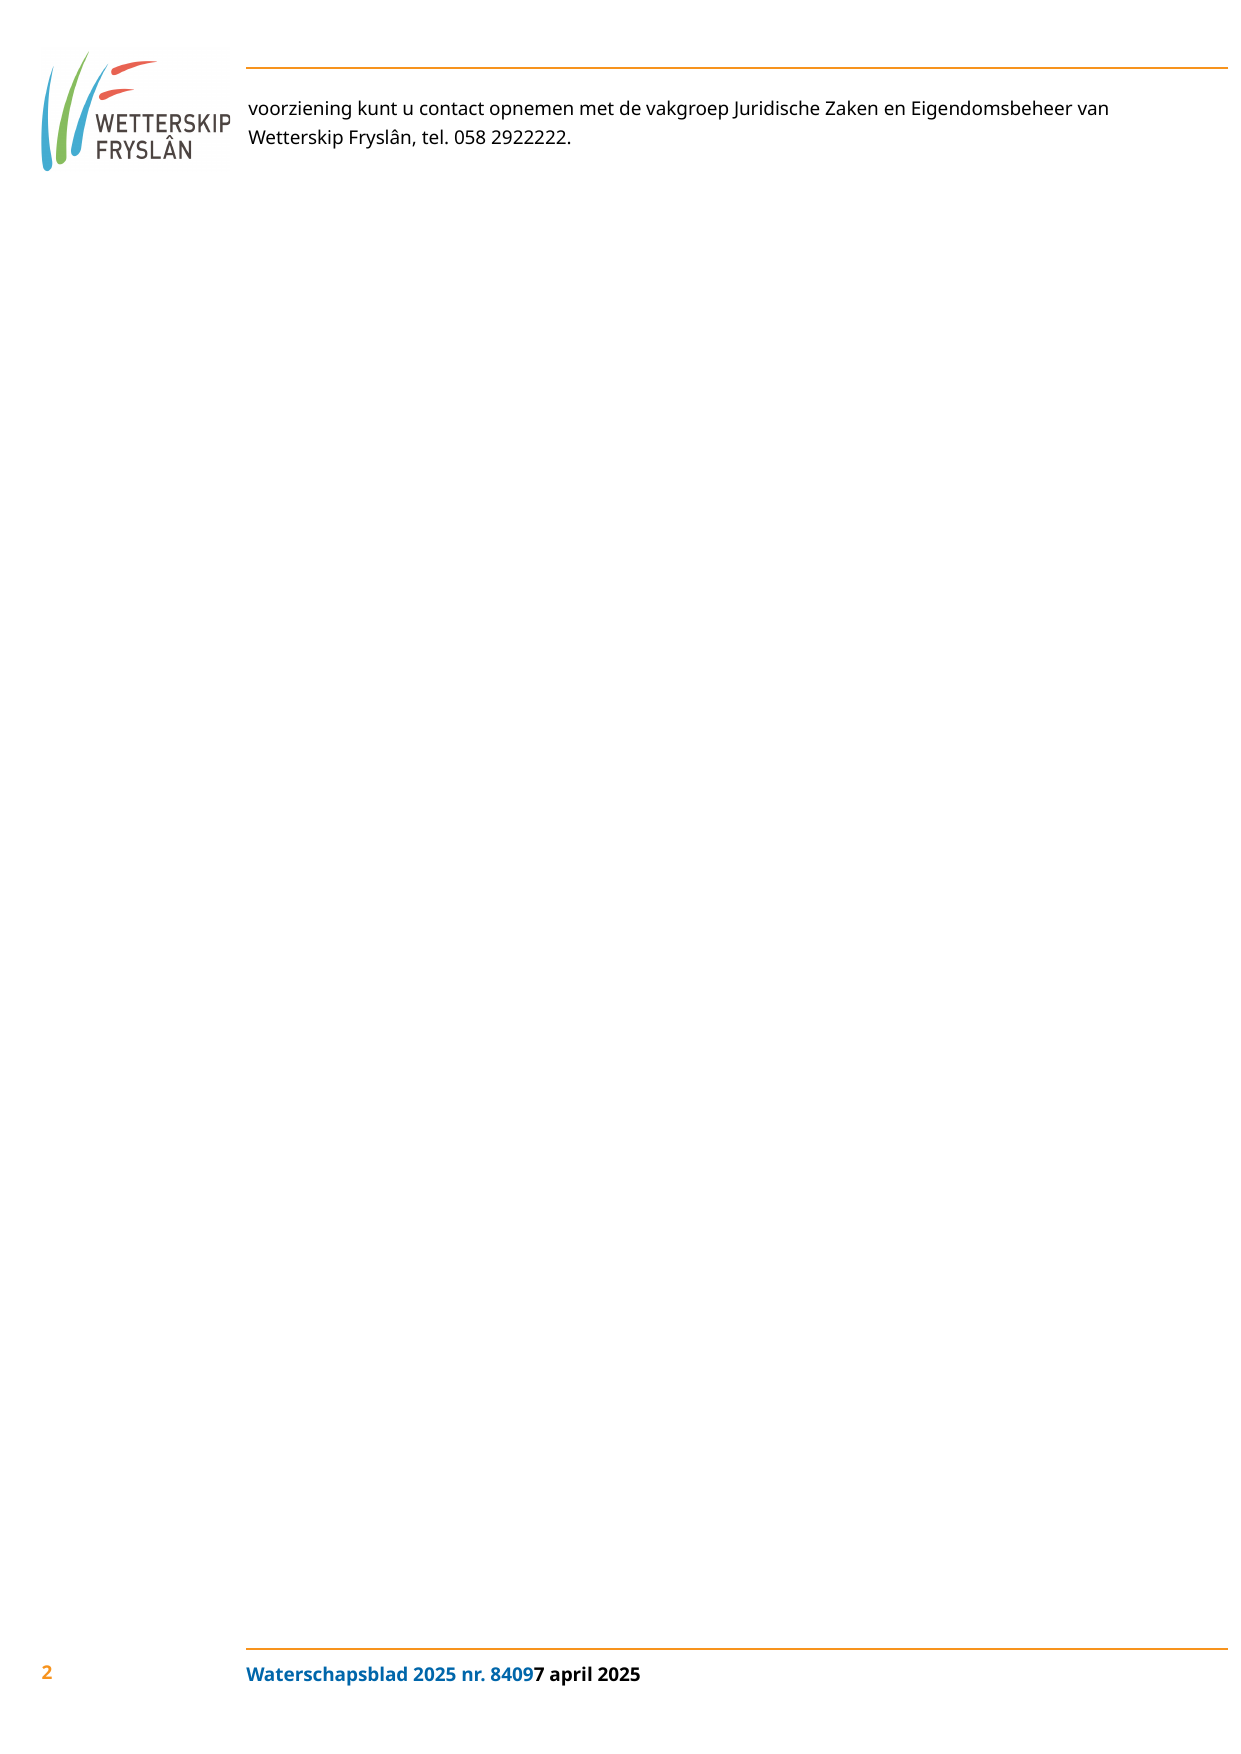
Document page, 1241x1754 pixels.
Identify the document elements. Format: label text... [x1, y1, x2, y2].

text voorziening kunt u contact opnemen met de vakgroep Juridische Zaken en Eigendomsbeheer van Wetterskip Fryslân, tel. 058 2922222. [248, 95, 1152, 150]
picture [41, 47, 231, 172]
